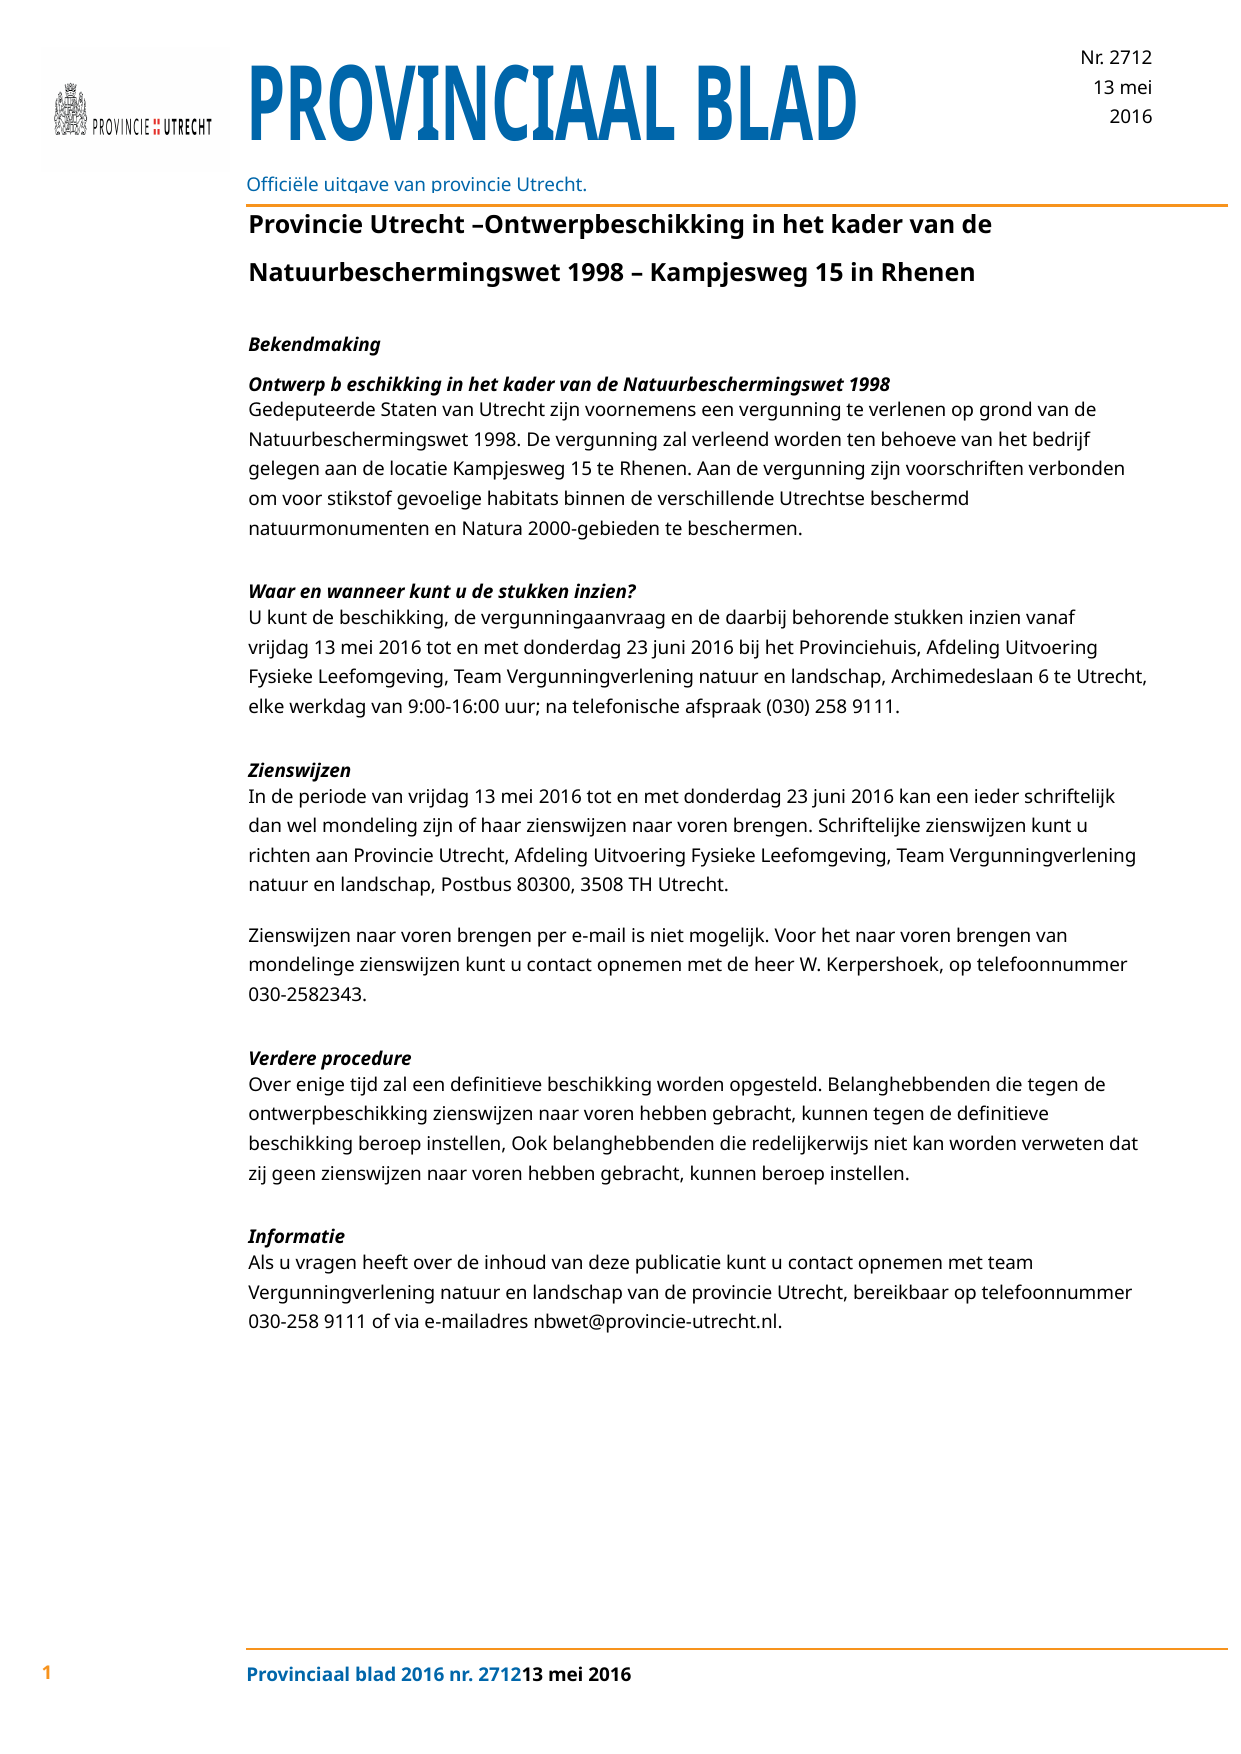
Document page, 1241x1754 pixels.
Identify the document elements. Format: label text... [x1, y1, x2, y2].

text U kunt de beschikking, de vergunningaanvraag en de daarbij behorende stukken inzien vanaf vrijdag 13 mei 2016 tot en met donderdag 23 juni 2016 bij het Provinciehuis, Afdeling Uitvoering Fysieke Leefomgeving, Team Vergunningverlening natuur en landschap, Archimedeslaan 6 te Utrecht, elke werkdag van 9:00-16:00 uur; na telefonische afspraak (030) 258 9111. [248, 604, 1152, 719]
text Waar en wanneer kunt u de stukken inzien? [248, 579, 1152, 604]
text Gedeputeerde Staten van Utrecht zijn voornemens een vergunning te verlenen op grond van de Natuurbeschermingswet 1998. De vergunning zal verleend worden ten behoeve van het bedrijf gelegen aan de locatie Kampjesweg 15 te Rhenen. Aan de vergunning zijn voorschriften verbonden om voor stikstof gevoelige habitats binnen de verschillende Utrechtse beschermd natuurmonumenten en Natura 2000-gebieden te beschermen. [248, 396, 1152, 541]
text Als u vragen heeft over de inhoud van deze publicatie kunt u contact opnemen met team Vergunningverlening natuur en landschap van de provincie Utrecht, bereikbaar op telefoonnummer 030-258 9111 of via e-mailadres nbwet@provincie-utrecht.nl. [248, 1249, 1152, 1334]
text Ontwerp b eschikking in het kader van de Natuurbeschermingswet 1998 [248, 371, 1152, 396]
text Bekendmaking [248, 331, 1152, 357]
text Over enige tijd zal een definitieve beschikking worden opgesteld. Belanghebbenden die tegen de ontwerpbeschikking zienswijzen naar voren hebben gebracht, kunnen tegen de definitieve beschikking beroep instellen, Ook belanghebbenden die redelijkerwijs niet kan worden verweten dat zij geen zienswijzen naar voren hebben gebracht, kunnen beroep instellen. [248, 1071, 1152, 1185]
text Zienswijzen naar voren brengen per e-mail is niet mogelijk. Voor het naar voren brengen van mondelinge zienswijzen kunt u contact opnemen met de heer W. Kerpershoek, op telefoonnummer 030-2582343. [248, 922, 1152, 1007]
picture [41, 47, 231, 172]
text In de periode van vrijdag 13 mei 2016 tot en met donderdag 23 juni 2016 kan een ieder schriftelijk dan wel mondeling zijn of haar zienswijzen naar voren brengen. Schriftelijke zienswijzen kunt u richten aan Provincie Utrecht, Afdeling Uitvoering Fysieke Leefomgeving, Team Vergunningverlening natuur en landschap, Postbus 80300, 3508 TH Utrecht. [248, 783, 1152, 897]
text Verdere procedure [248, 1045, 1152, 1071]
text Zienswijzen [248, 757, 1152, 783]
text Informatie [248, 1224, 1152, 1249]
text Provincie Utrecht –Ontwerpbeschikking in het kader van de Natuurbeschermingswet 1998 – Kampjesweg 15 in Rhenen [248, 207, 1152, 288]
